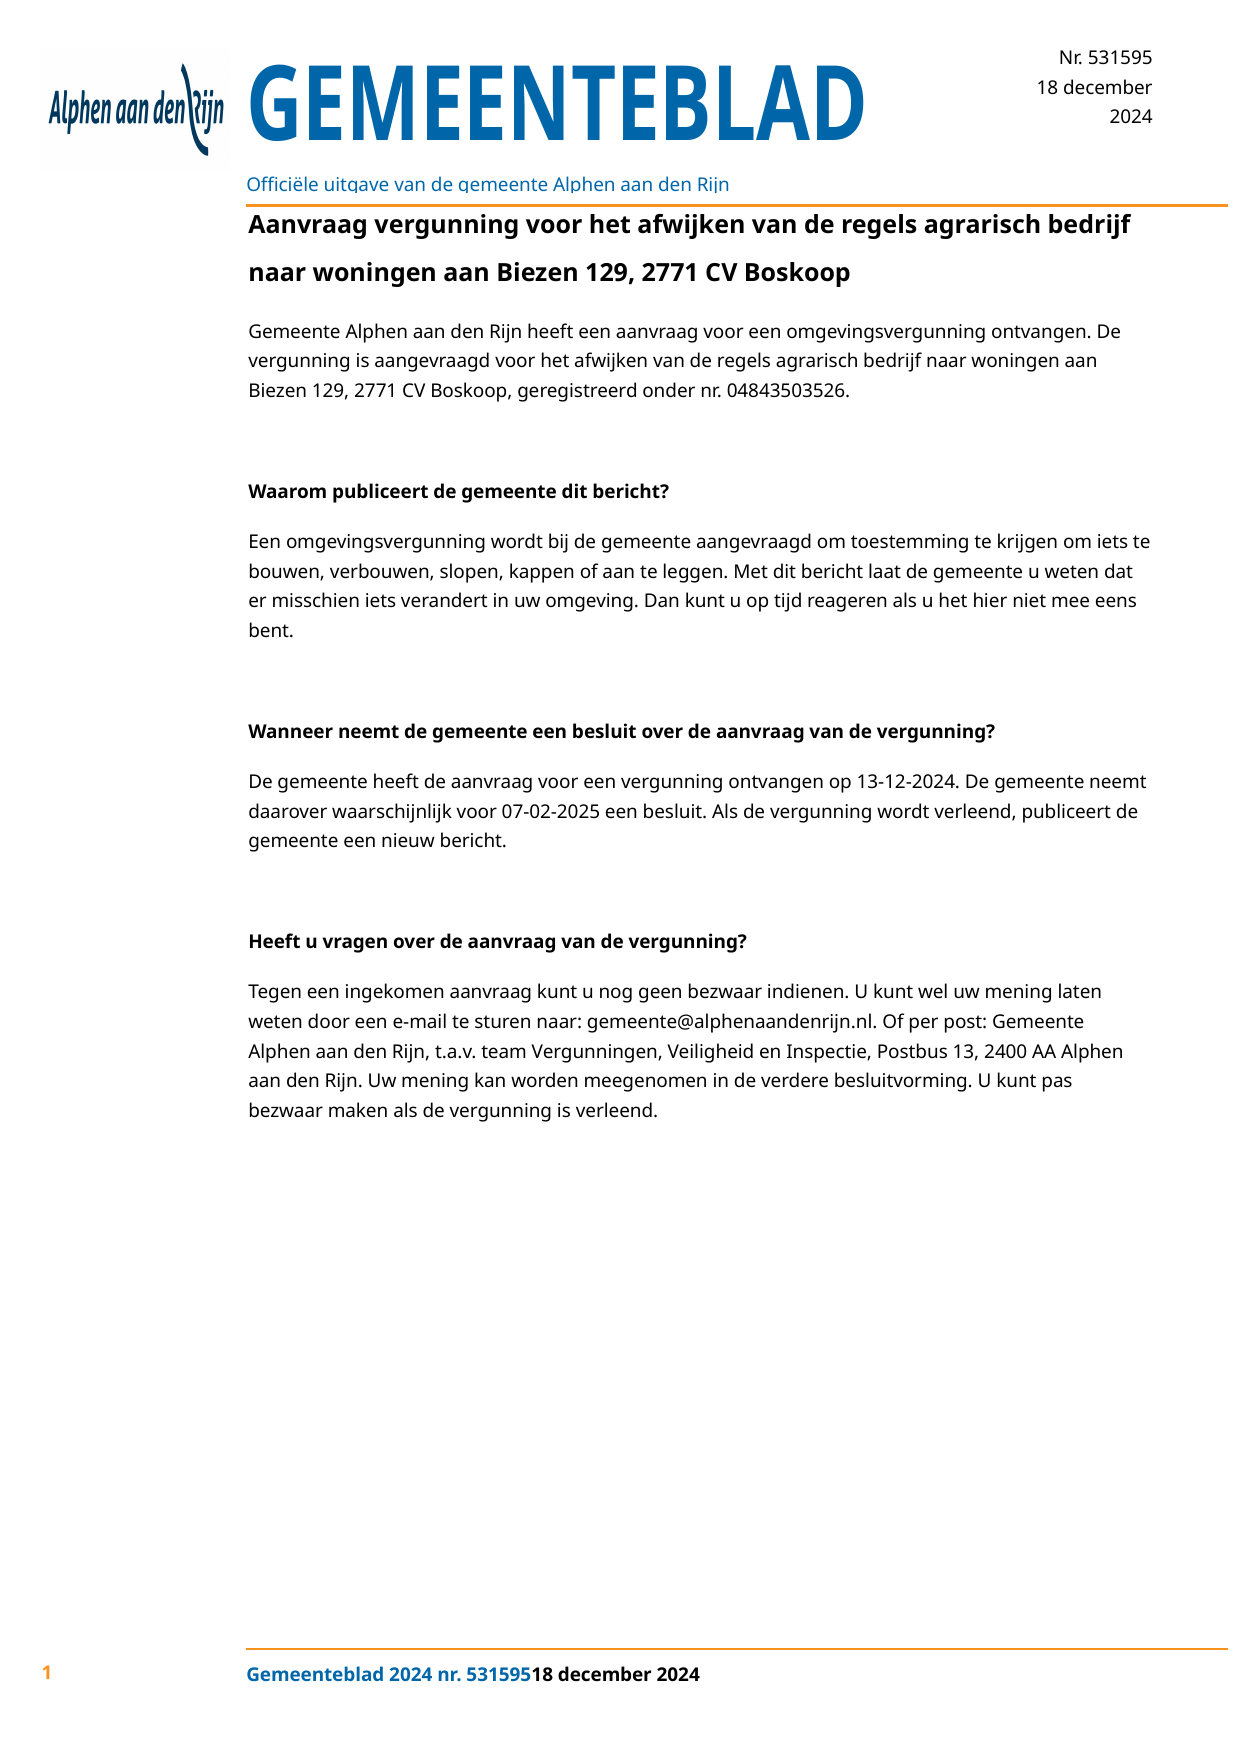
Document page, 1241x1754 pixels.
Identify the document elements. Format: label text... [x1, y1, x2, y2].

text Wanneer neemt de gemeente een besluit over de aanvraag van de vergunning? [248, 718, 1152, 744]
text Gemeente Alphen aan den Rijn heeft een aanvraag voor een omgevingsvergunning ontvangen. De vergunning is aangevraagd voor het afwijken van de regels agrarisch bedrijf naar woningen aan Biezen 129, 2771 CV Boskoop, geregistreerd onder nr. 04843503526. [248, 318, 1152, 403]
text Heeft u vragen over de aanvraag van de vergunning? [248, 928, 1152, 954]
text Aanvraag vergunning voor het afwijken van de regels agrarisch bedrijf naar woningen aan Biezen 129, 2771 CV Boskoop [248, 207, 1152, 288]
text Tegen een ingekomen aanvraag kunt u nog geen bezwaar indienen. U kunt wel uw mening laten weten door een e-mail te sturen naar: gemeente@alphenaandenrijn.nl. Of per post: Gemeente Alphen aan den Rijn, t.a.v. team Vergunningen, Veiligheid en Inspectie, Postbus 13, 2400 AA Alphen aan den Rijn. Uw mening kan worden meegenomen in de verdere besluitvorming. U kunt pas bezwaar maken als de vergunning is verleend. [248, 979, 1152, 1123]
text Een omgevingsvergunning wordt bij de gemeente aangevraagd om toestemming te krijgen om iets te bouwen, verbouwen, slopen, kappen of aan te leggen. Met dit bericht laat de gemeente u weten dat er misschien iets verandert in uw omgeving. Dan kunt u op tijd reageren als u het hier niet mee eens bent. [248, 528, 1152, 643]
text De gemeente heeft de aanvraag voor een vergunning ontvangen op 13-12-2024. De gemeente neemt daarover waarschijnlijk voor 07-02-2025 een besluit. Als de vergunning wordt verleend, publiceert de gemeente een nieuw bericht. [248, 768, 1152, 853]
text Waarom publiceert de gemeente dit bericht? [248, 478, 1152, 504]
picture [41, 47, 231, 172]
